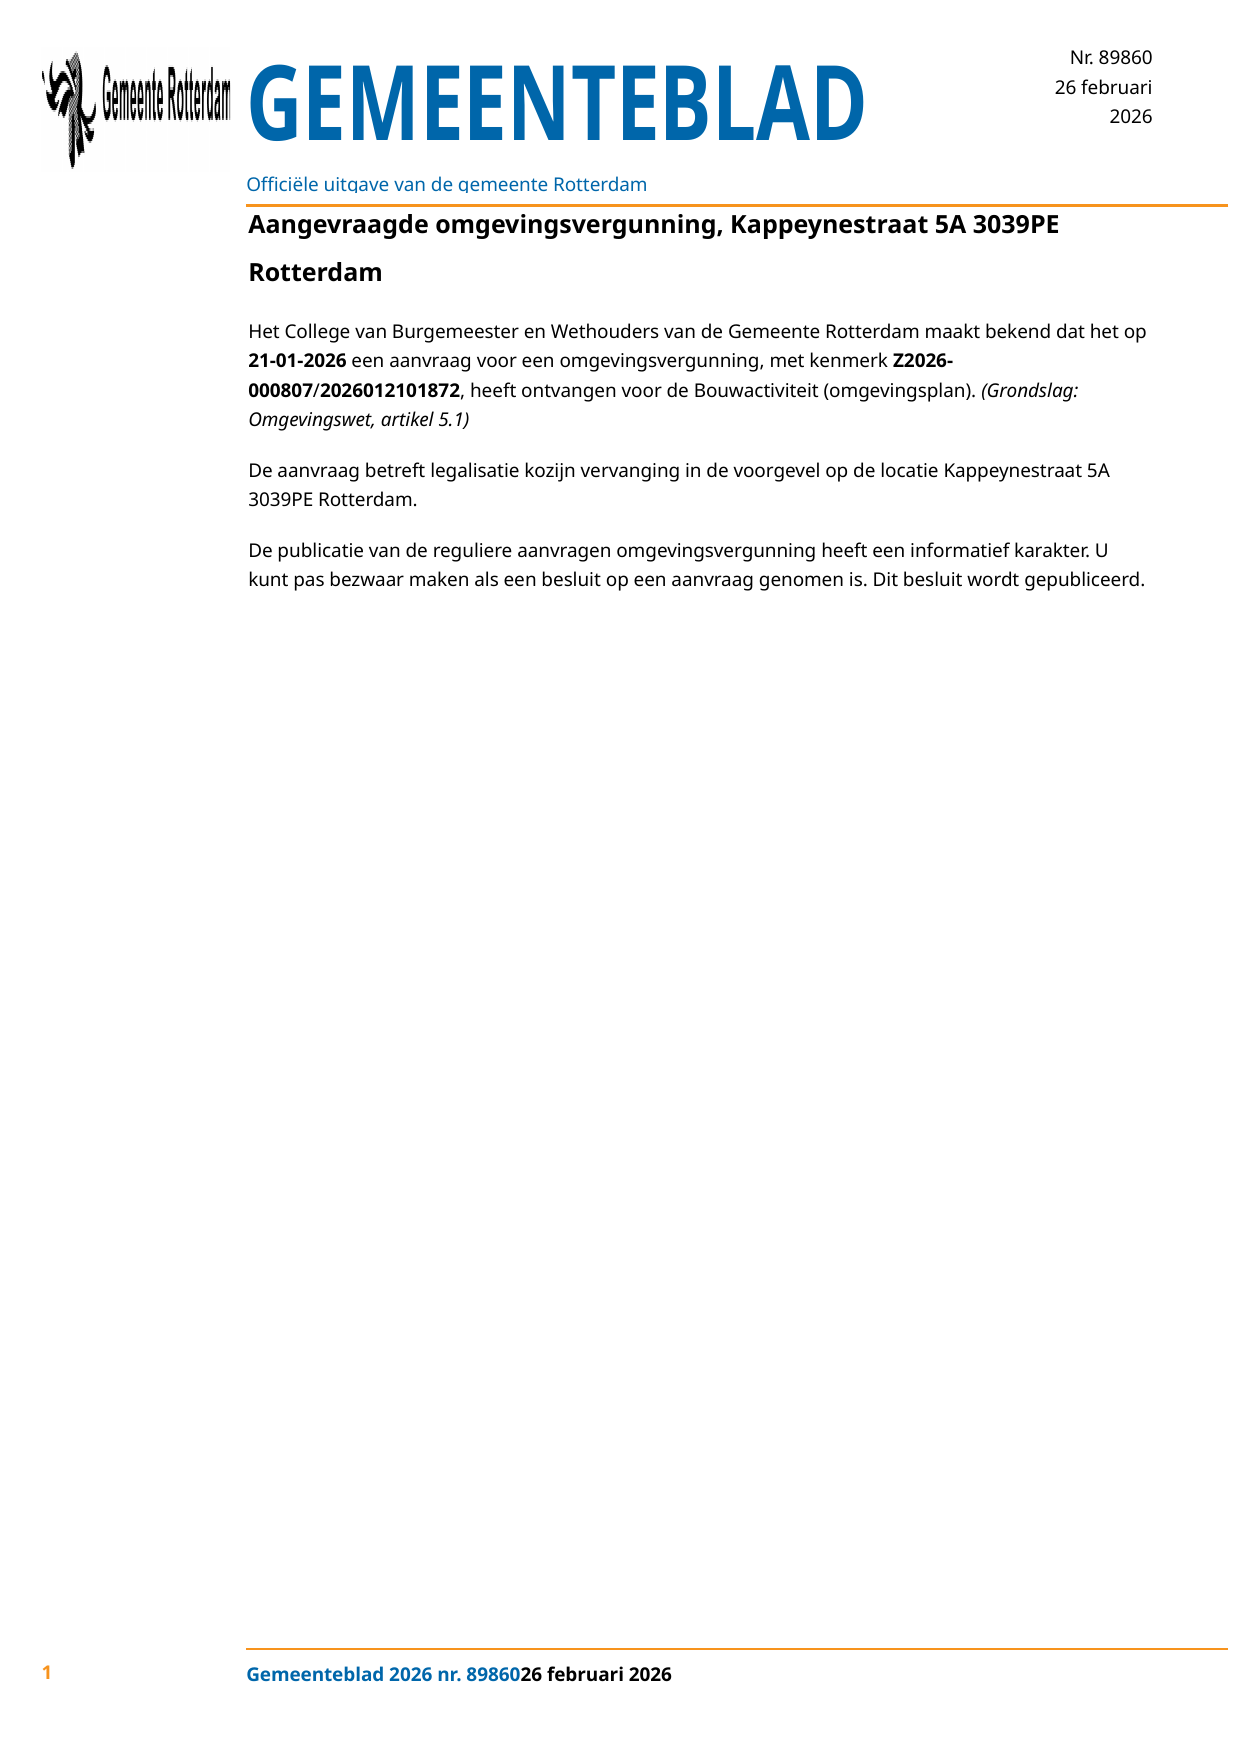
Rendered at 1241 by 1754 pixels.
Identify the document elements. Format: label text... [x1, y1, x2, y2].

text De publicatie van de reguliere aanvragen omgevingsvergunning heeft een informatief karakter. U kunt pas bezwaar maken als een besluit op een aanvraag genomen is. Dit besluit wordt gepubliceerd. [248, 537, 1152, 592]
text Het College van Burgemeester en Wethouders van de Gemeente Rotterdam maakt bekend dat het op 21-01-2026 een aanvraag voor een omgevingsvergunning, met kenmerk Z2026-000807/2026012101872, heeft ontvangen voor de Bouwactiviteit (omgevingsplan). (Grondslag: Omgevingswet, artikel 5.1) [248, 318, 1152, 432]
text De aanvraag betreft legalisatie kozijn vervanging in de voorgevel op de locatie Kappeynestraat 5A 3039PE Rotterdam. [248, 457, 1152, 512]
picture [41, 47, 231, 172]
text Aangevraagde omgevingsvergunning, Kappeynestraat 5A 3039PE Rotterdam [248, 207, 1152, 288]
